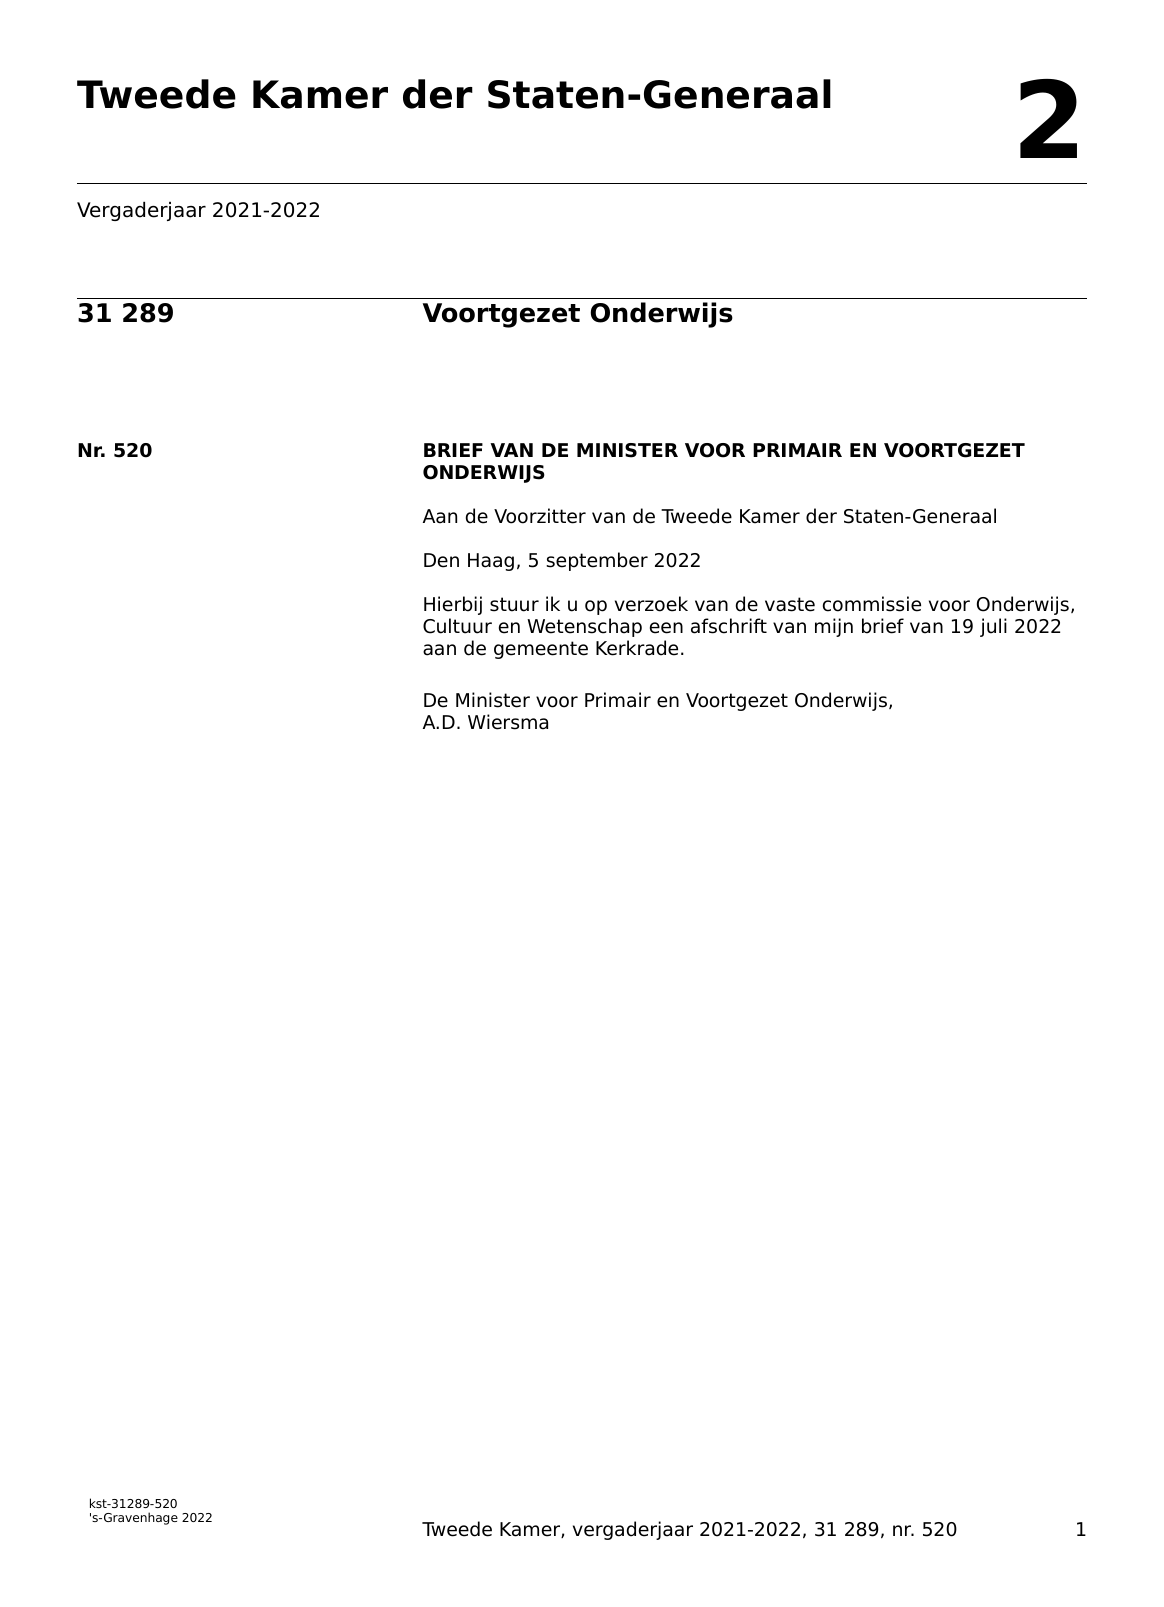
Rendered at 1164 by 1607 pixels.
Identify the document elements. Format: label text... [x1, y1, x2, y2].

subtitle 31 289 Voortgezet Onderwijs [77, 299, 1087, 329]
text Den Haag, 5 september 2022 [422, 550, 1087, 572]
subtitle Nr. 520 BRIEF VAN DE MINISTER VOOR PRIMAIR EN VOORTGEZET ONDERWIJS [77, 440, 1087, 484]
text Hierbij stuur ik u op verzoek van de vaste commissie voor Onderwijs, Cultuur en Wetenschap een afschrift van mijn brief van 19 juli 2022 aan de gemeente Kerkrade. [422, 594, 1087, 660]
text kst-31289-520 [88, 1497, 323, 1511]
table_cell Vergaderjaar 2021-2022 [77, 184, 1087, 298]
text De Minister voor Primair en Voortgezet Onderwijs, A.D. Wiersma [422, 690, 1087, 734]
table_header Tweede Kamer der Staten-Generaal [77, 59, 886, 183]
text Aan de Voorzitter van de Tweede Kamer der Staten-Generaal [422, 506, 1087, 528]
text 's-Gravenhage 2022 [88, 1511, 323, 1525]
table_header 2 [886, 59, 1087, 183]
